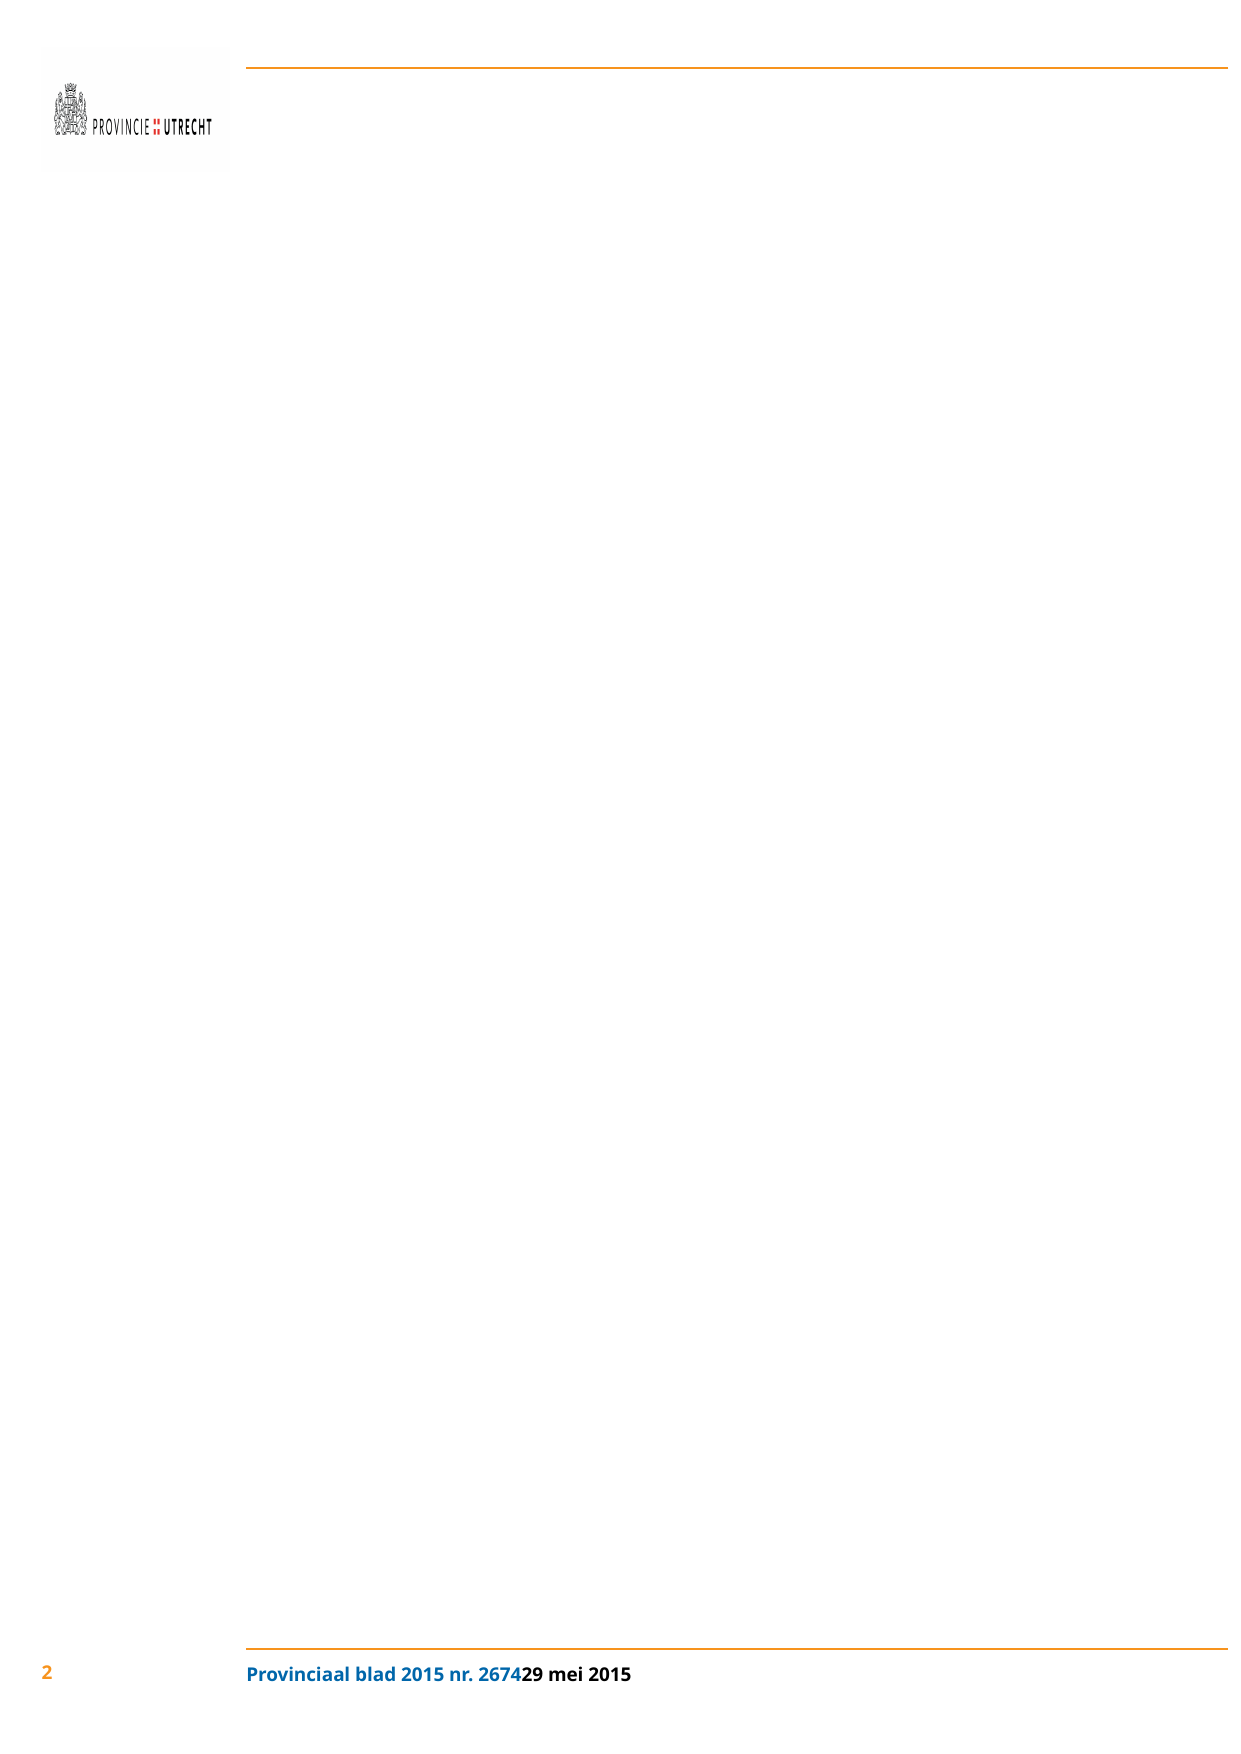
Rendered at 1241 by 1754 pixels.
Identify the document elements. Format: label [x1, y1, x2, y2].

picture [41, 47, 231, 172]
